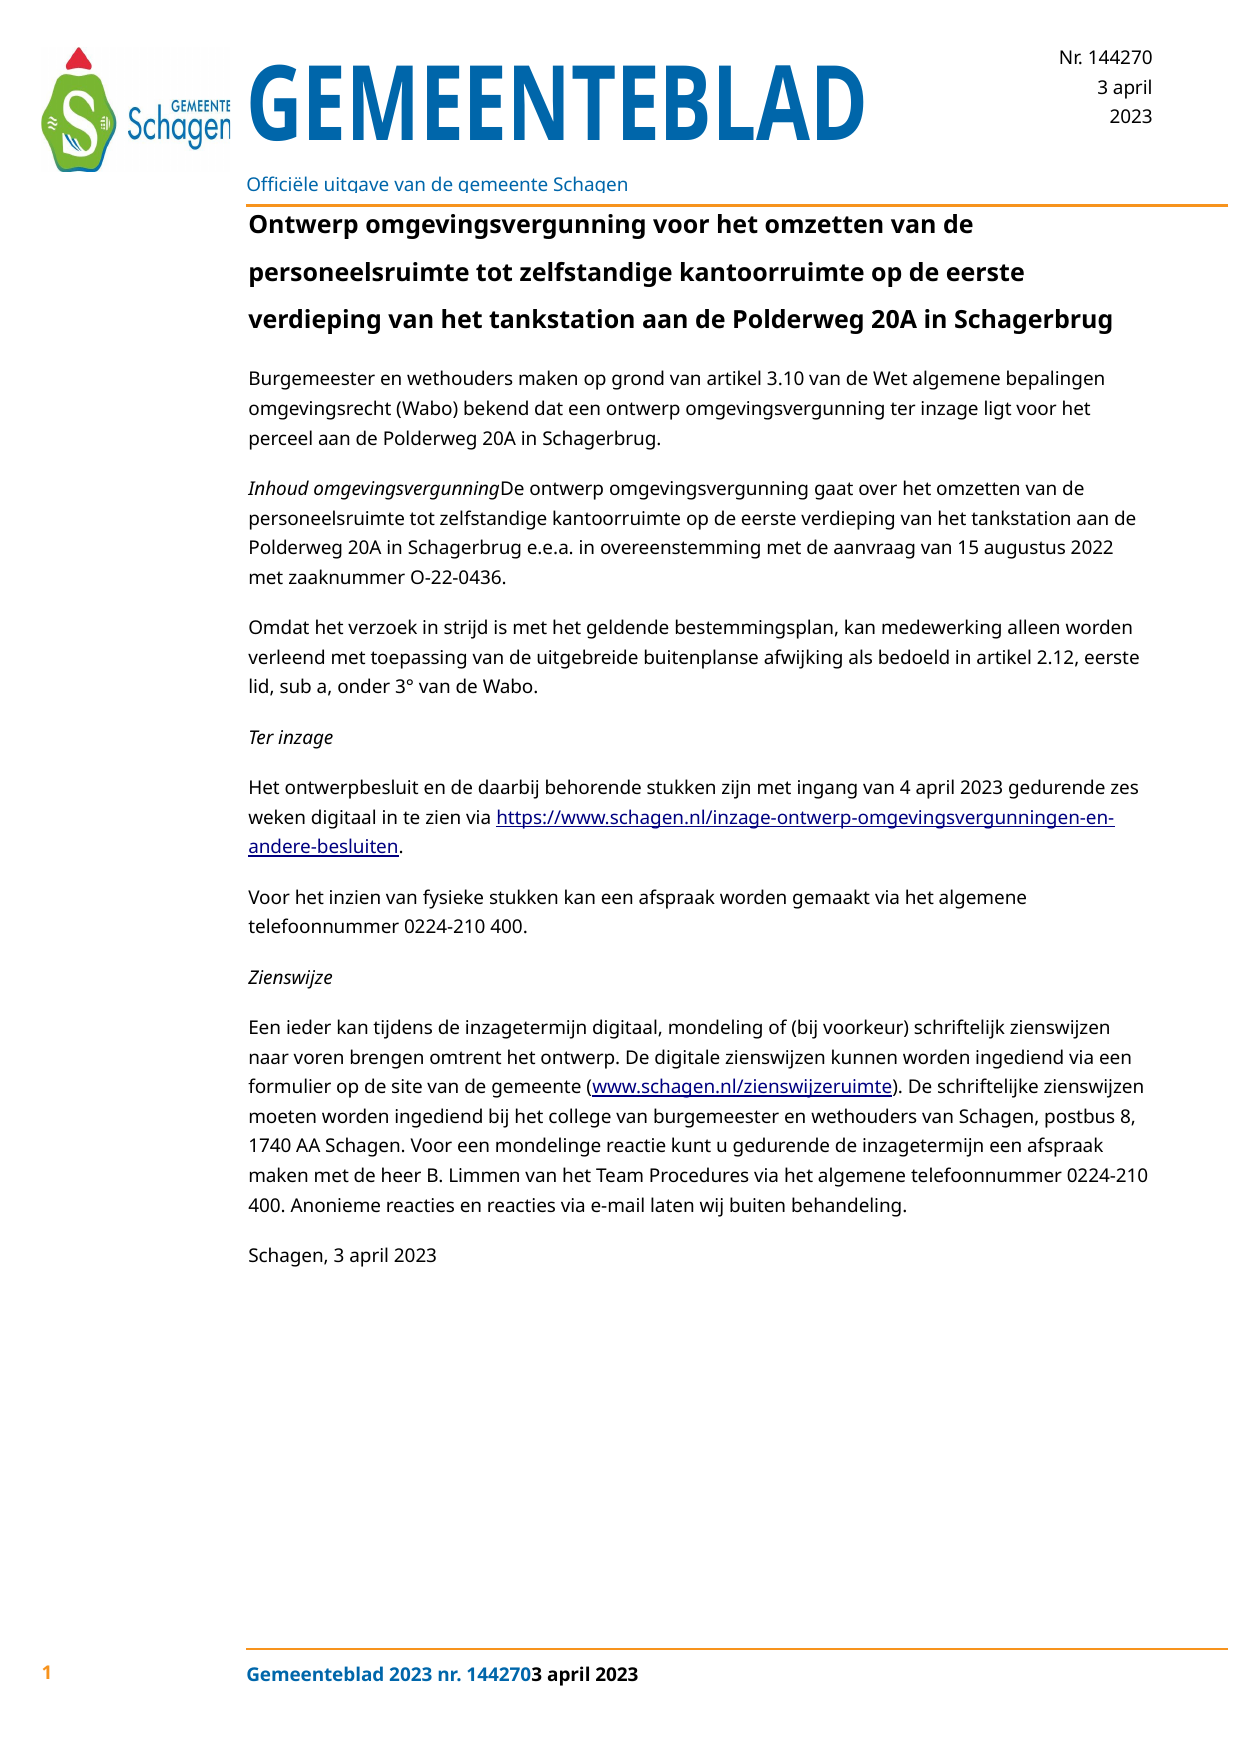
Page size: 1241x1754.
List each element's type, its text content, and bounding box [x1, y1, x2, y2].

text Burgemeester en wethouders maken op grond van artikel 3.10 van de Wet algemene bepalingen omgevingsrecht (Wabo) bekend dat een ontwerp omgevingsvergunning ter inzage ligt voor het perceel aan de Polderweg 20A in Schagerbrug. [248, 366, 1152, 450]
text Een ieder kan tijdens de inzagetermijn digitaal, mondeling of (bij voorkeur) schriftelijk zienswijzen naar voren brengen omtrent het ontwerp. De digitale zienswijzen kunnen worden ingediend via een formulier op de site van de gemeente (www.schagen.nl/zienswijzeruimte). De schriftelijke zienswijzen moeten worden ingediend bij het college van burgemeester en wethouders van Schagen, postbus 8, 1740 AA Schagen. Voor een mondelinge reactie kunt u gedurende de inzagetermijn een afspraak maken met de heer B. Limmen van het Team Procedures via het algemene telefoonnummer 0224-210 400. Anonieme reacties en reacties via e-mail laten wij buiten behandeling. [248, 1014, 1152, 1217]
text Inhoud omgevingsvergunningDe ontwerp omgevingsvergunning gaat over het omzetten van de personeelsruimte tot zelfstandige kantoorruimte op de eerste verdieping van het tankstation aan de Polderweg 20A in Schagerbrug e.e.a. in overeenstemming met de aanvraag van 15 augustus 2022 met zaaknummer O-22-0436. [248, 475, 1152, 589]
picture [41, 47, 231, 172]
text Schagen, 3 april 2023 [248, 1242, 1152, 1268]
text Het ontwerpbesluit en de daarbij behorende stukken zijn met ingang van 4 april 2023 gedurende zes weken digitaal in te zien via https://www.schagen.nl/inzage-ontwerp-omgevingsvergunningen-en-andere-besluiten. [248, 774, 1152, 859]
text Ter inzage [248, 724, 1152, 749]
text Zienswijze [248, 964, 1152, 989]
text Voor het inzien van fysieke stukken kan een afspraak worden gemaakt via het algemene telefoonnummer 0224-210 400. [248, 884, 1152, 939]
text Ontwerp omgevingsvergunning voor het omzetten van de personeelsruimte tot zelfstandige kantoorruimte op de eerste verdieping van het tankstation aan de Polderweg 20A in Schagerbrug [248, 207, 1152, 336]
text Omdat het verzoek in strijd is met het geldende bestemmingsplan, kan medewerking alleen worden verleend met toepassing van de uitgebreide buitenplanse afwijking als bedoeld in artikel 2.12, eerste lid, sub a, onder 3° van de Wabo. [248, 614, 1152, 699]
